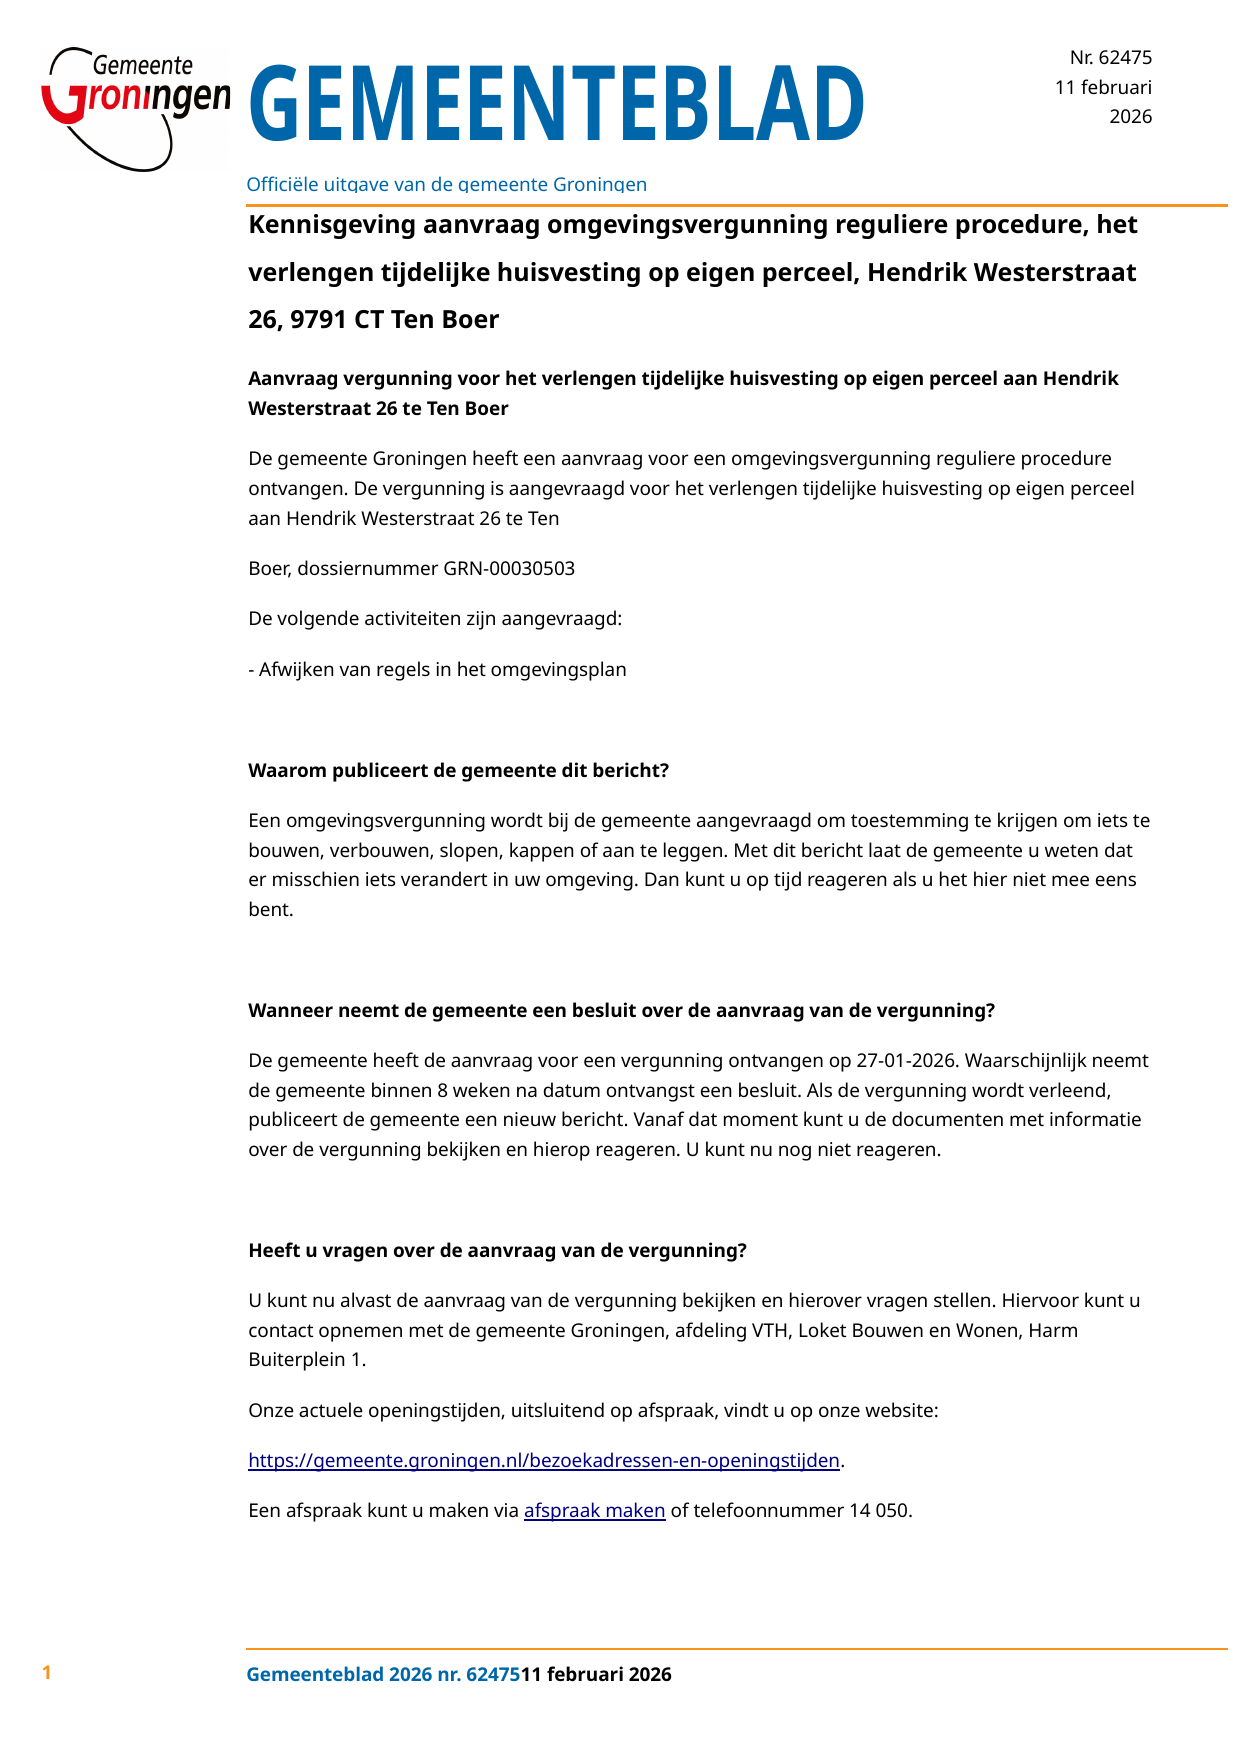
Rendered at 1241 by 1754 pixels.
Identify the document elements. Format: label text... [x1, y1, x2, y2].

picture [41, 47, 231, 172]
text Heeft u vragen over de aanvraag van de vergunning? [248, 1237, 1152, 1262]
text Een omgevingsvergunning wordt bij de gemeente aangevraagd om toestemming te krijgen om iets te bouwen, verbouwen, slopen, kappen of aan te leggen. Met dit bericht laat de gemeente u weten dat er misschien iets verandert in uw omgeving. Dan kunt u op tijd reageren als u het hier niet mee eens bent. [248, 807, 1152, 922]
text Boer, dossiernummer GRN-00030503 [248, 555, 1152, 581]
text https://gemeente.groningen.nl/bezoekadressen-en-openingstijden. [248, 1447, 1152, 1473]
text De volgende activiteiten zijn aangevraagd: [248, 606, 1152, 631]
text De gemeente Groningen heeft een aanvraag voor een omgevingsvergunning reguliere procedure ontvangen. De vergunning is aangevraagd voor het verlengen tijdelijke huisvesting op eigen perceel aan Hendrik Westerstraat 26 te Ten [248, 446, 1152, 530]
text U kunt nu alvast de aanvraag van de vergunning bekijken en hierover vragen stellen. Hiervoor kunt u contact opnemen met de gemeente Groningen, afdeling VTH, Loket Bouwen en Wonen, Harm Buiterplein 1. [248, 1287, 1152, 1372]
text De gemeente heeft de aanvraag voor een vergunning ontvangen op 27-01-2026. Waarschijnlijk neemt de gemeente binnen 8 weken na datum ontvangst een besluit. Als de vergunning wordt verleend, publiceert de gemeente een nieuw bericht. Vanaf dat moment kunt u de documenten met informatie over de vergunning bekijken en hierop reageren. U kunt nu nog niet reageren. [248, 1047, 1152, 1162]
text Onze actuele openingstijden, uitsluitend op afspraak, vindt u op onze website: [248, 1397, 1152, 1422]
text Aanvraag vergunning voor het verlengen tijdelijke huisvesting op eigen perceel aan Hendrik Westerstraat 26 te Ten Boer [248, 366, 1152, 421]
text Kennisgeving aanvraag omgevingsvergunning reguliere procedure, het verlengen tijdelijke huisvesting op eigen perceel, Hendrik Westerstraat 26, 9791 CT Ten Boer [248, 207, 1152, 336]
text Wanneer neemt de gemeente een besluit over de aanvraag van de vergunning? [248, 997, 1152, 1022]
text Waarom publiceert de gemeente dit bericht? [248, 757, 1152, 782]
text Een afspraak kunt u maken via afspraak maken of telefoonnummer 14 050. [248, 1498, 1152, 1523]
text - Afwijken van regels in het omgevingsplan [248, 656, 1152, 682]
